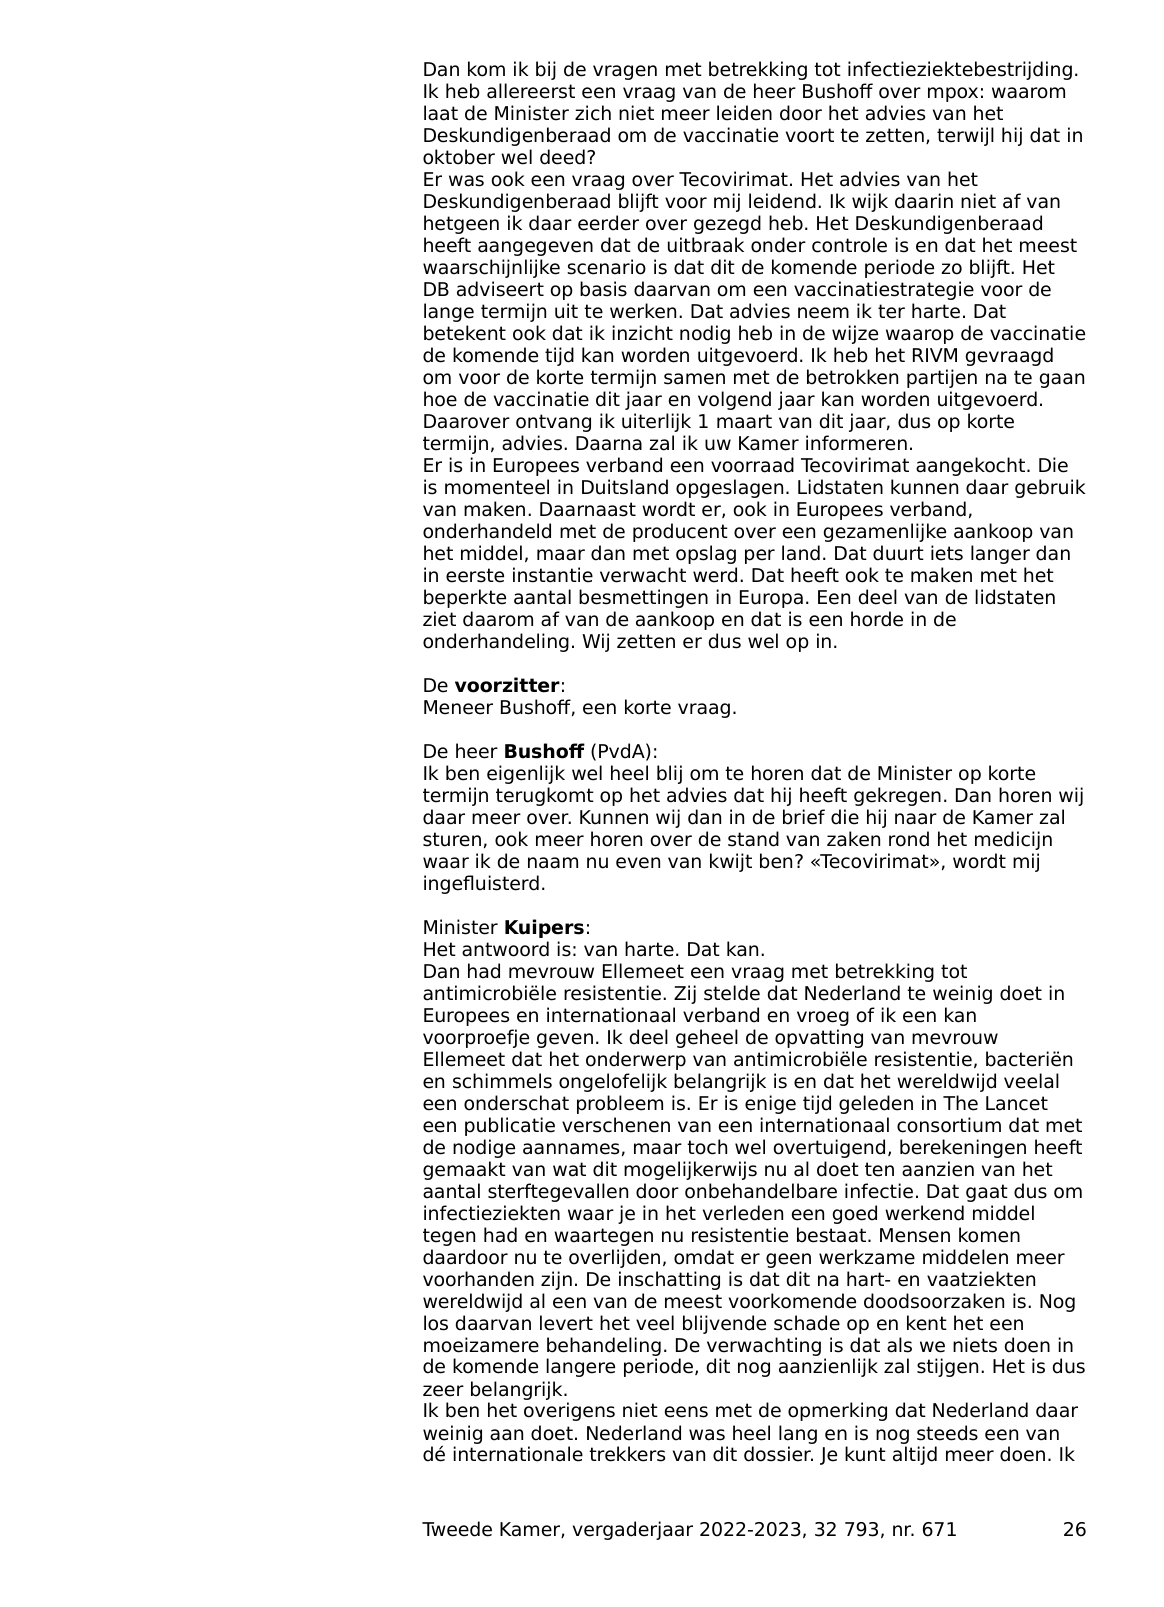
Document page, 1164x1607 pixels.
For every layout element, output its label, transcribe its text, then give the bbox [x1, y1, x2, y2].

text Er is in Europees verband een voorraad Tecovirimat aangekocht. Die is momenteel in Duitsland opgeslagen. Lidstaten kunnen daar gebruik van maken. Daarnaast wordt er, ook in Europees verband, onderhandeld met de producent over een gezamenlijke aankoop van het middel, maar dan met opslag per land. Dat duurt iets langer dan in eerste instantie verwacht werd. Dat heeft ook te maken met het beperkte aantal besmettingen in Europa. Een deel van de lidstaten ziet daarom af van de aankoop en dat is een horde in de onderhandeling. Wij zetten er dus wel op in. [422, 455, 1087, 652]
text Het antwoord is: van harte. Dat kan. [422, 939, 1087, 961]
text Ik ben eigenlijk wel heel blij om te horen dat de Minister op korte termijn terugkomt op het advies dat hij heeft gekregen. Dan horen wij daar meer over. Kunnen wij dan in de brief die hij naar de Kamer zal sturen, ook meer horen over de stand van zaken rond het medicijn waar ik de naam nu even van kwijt ben? «Tecovirimat», wordt mij ingefluisterd. [422, 763, 1087, 895]
text Dan kom ik bij de vragen met betrekking tot infectieziektebestrijding. Ik heb allereerst een vraag van de heer Bushoff over mpox: waarom laat de Minister zich niet meer leiden door het advies van het Deskundigenberaad om de vaccinatie voort te zetten, terwijl hij dat in oktober wel deed? [422, 59, 1087, 169]
text Minister Kuipers: [422, 917, 1087, 939]
text Ik ben het overigens niet eens met de opmerking dat Nederland daar weinig aan doet. Nederland was heel lang en is nog steeds een van dé internationale trekkers van dit dossier. Je kunt altijd meer doen. Ik [422, 1400, 1087, 1466]
text Dan had mevrouw Ellemeet een vraag met betrekking tot antimicrobiële resistentie. Zij stelde dat Nederland te weinig doet in Europees en internationaal verband en vroeg of ik een kan voorproefje geven. Ik deel geheel de opvatting van mevrouw Ellemeet dat het onderwerp van antimicrobiële resistentie, bacteriën en schimmels ongelofelijk belangrijk is en dat het wereldwijd veelal een onderschat probleem is. Er is enige tijd geleden in The Lancet een publicatie verschenen van een internationaal consortium dat met de nodige aannames, maar toch wel overtuigend, berekeningen heeft gemaakt van wat dit mogelijkerwijs nu al doet ten aanzien van het aantal sterftegevallen door onbehandelbare infectie. Dat gaat dus om infectieziekten waar je in het verleden een goed werkend middel tegen had en waartegen nu resistentie bestaat. Mensen komen daardoor nu te overlijden, omdat er geen werkzame middelen meer voorhanden zijn. De inschatting is dat dit na hart- en vaatziekten wereldwijd al een van de meest voorkomende doodsoorzaken is. Nog los daarvan levert het veel blijvende schade op en kent het een moeizamere behandeling. De verwachting is dat als we niets doen in de komende langere periode, dit nog aanzienlijk zal stijgen. Het is dus zeer belangrijk. [422, 961, 1087, 1400]
text Meneer Bushoff, een korte vraag. [422, 697, 1087, 719]
text De heer Bushoff (PvdA): [422, 741, 1087, 763]
text De voorzitter: [422, 675, 1087, 697]
text Er was ook een vraag over Tecovirimat. Het advies van het Deskundigenberaad blijft voor mij leidend. Ik wijk daarin niet af van hetgeen ik daar eerder over gezegd heb. Het Deskundigenberaad heeft aangegeven dat de uitbraak onder controle is en dat het meest waarschijnlijke scenario is dat dit de komende periode zo blijft. Het DB adviseert op basis daarvan om een vaccinatiestrategie voor de lange termijn uit te werken. Dat advies neem ik ter harte. Dat betekent ook dat ik inzicht nodig heb in de wijze waarop de vaccinatie de komende tijd kan worden uitgevoerd. Ik heb het RIVM gevraagd om voor de korte termijn samen met de betrokken partijen na te gaan hoe de vaccinatie dit jaar en volgend jaar kan worden uitgevoerd. Daarover ontvang ik uiterlijk 1 maart van dit jaar, dus op korte termijn, advies. Daarna zal ik uw Kamer informeren. [422, 169, 1087, 455]
